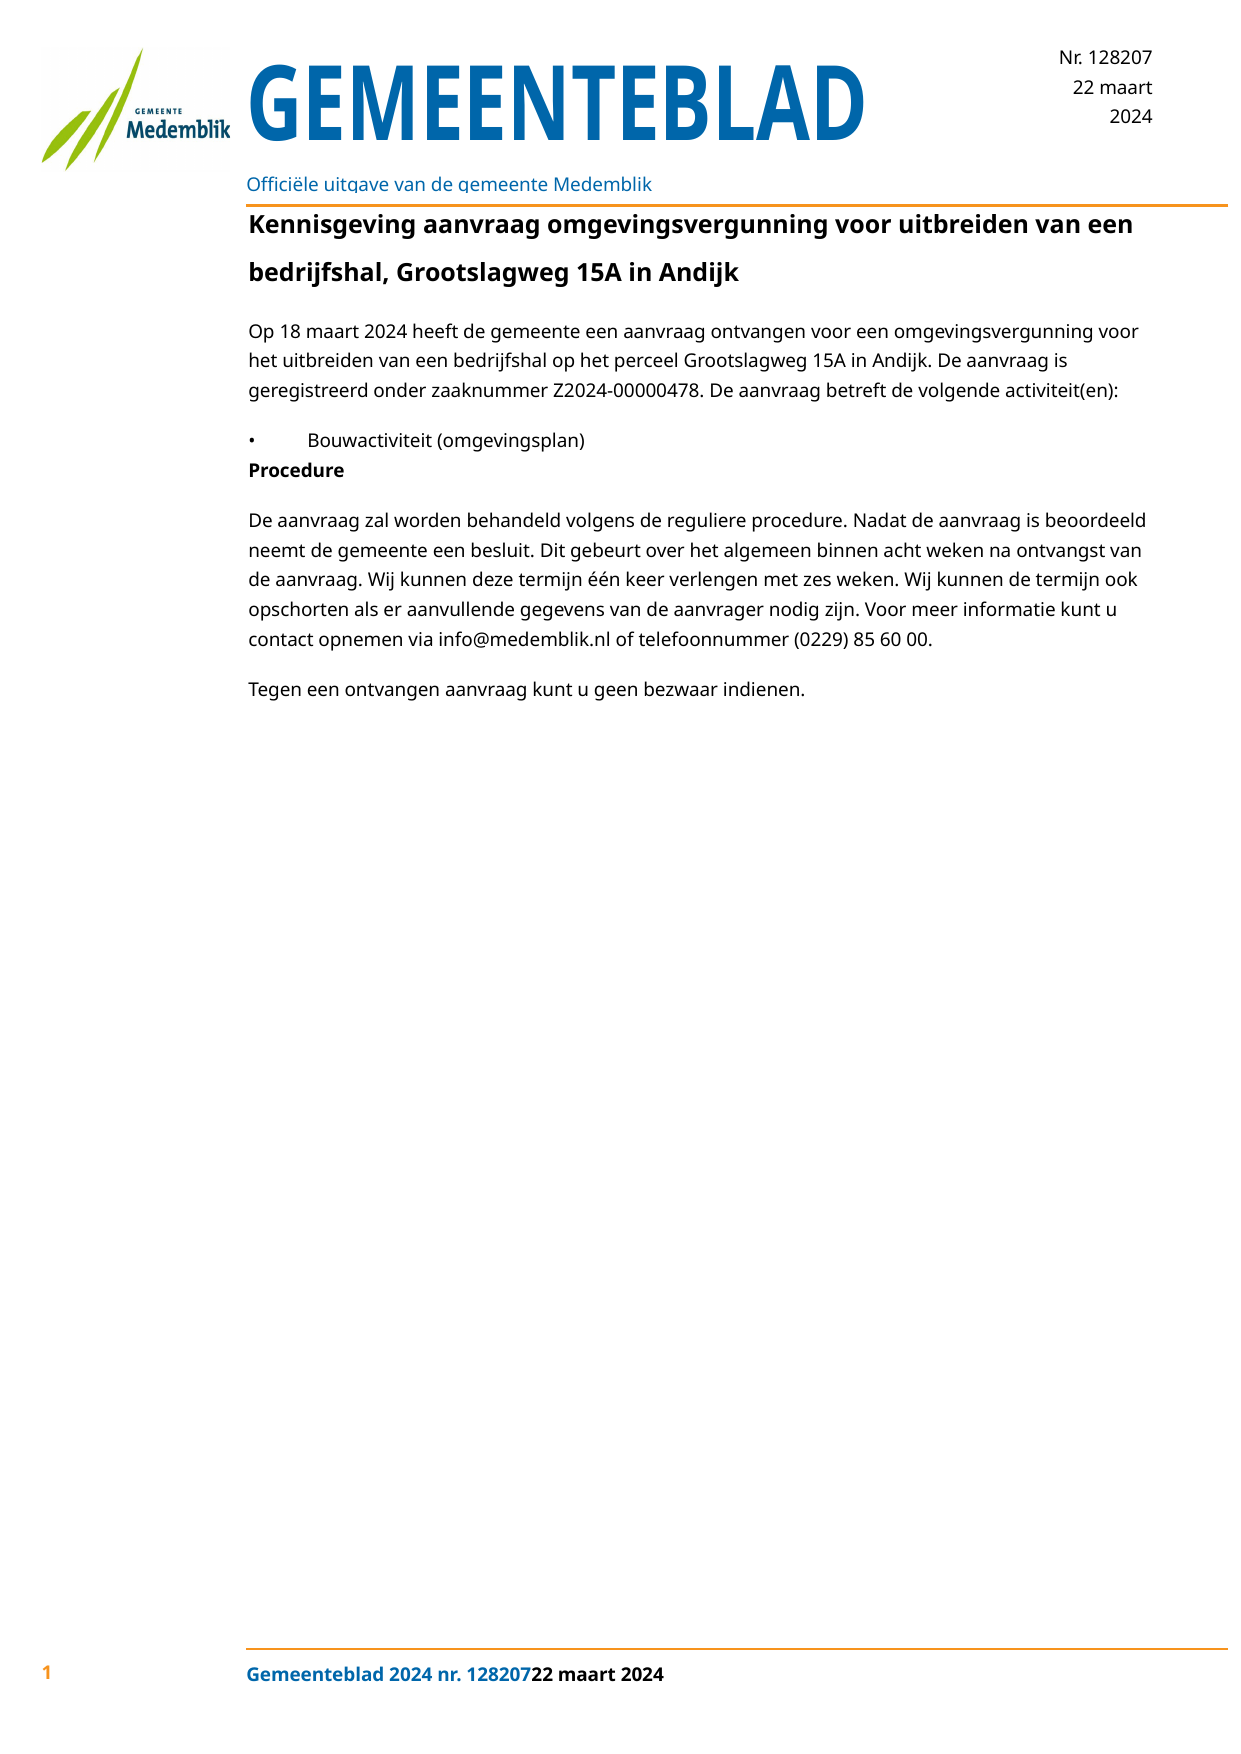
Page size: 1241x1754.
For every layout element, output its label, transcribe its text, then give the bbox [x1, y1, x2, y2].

picture [41, 47, 231, 172]
text Procedure [248, 457, 1152, 483]
text Kennisgeving aanvraag omgevingsvergunning voor uitbreiden van een bedrijfshal, Grootslagweg 15A in Andijk [248, 207, 1152, 288]
text Tegen een ontvangen aanvraag kunt u geen bezwaar indienen. [248, 676, 1152, 702]
list Bouwactiviteit (omgevingsplan) [248, 427, 1152, 453]
text Op 18 maart 2024 heeft de gemeente een aanvraag ontvangen voor een omgevingsvergunning voor het uitbreiden van een bedrijfshal op het perceel Grootslagweg 15A in Andijk. De aanvraag is geregistreerd onder zaaknummer Z2024-00000478. De aanvraag betreft de volgende activiteit(en): [248, 318, 1152, 403]
text De aanvraag zal worden behandeld volgens de reguliere procedure. Nadat de aanvraag is beoordeeld neemt de gemeente een besluit. Dit gebeurt over het algemeen binnen acht weken na ontvangst van de aanvraag. Wij kunnen deze termijn één keer verlengen met zes weken. Wij kunnen de termijn ook opschorten als er aanvullende gegevens van de aanvrager nodig zijn. Voor meer informatie kunt u contact opnemen via info@medemblik.nl of telefoonnummer (0229) 85 60 00. [248, 507, 1152, 652]
